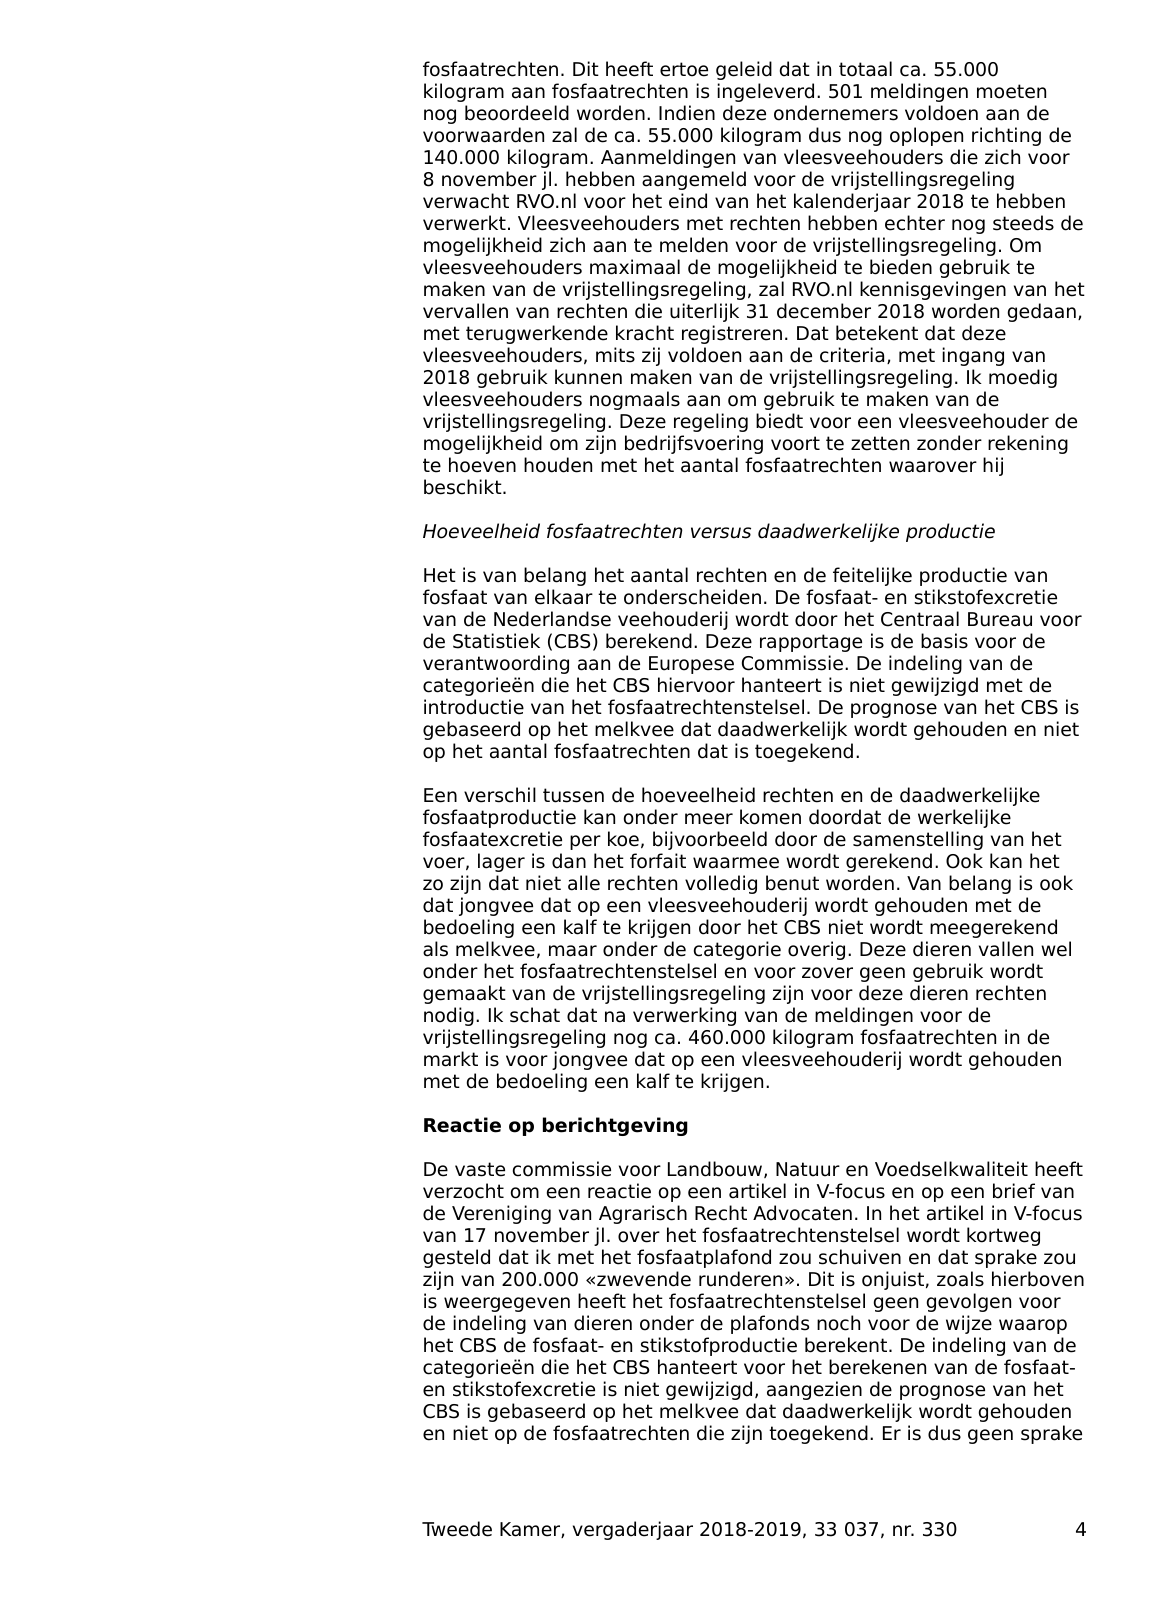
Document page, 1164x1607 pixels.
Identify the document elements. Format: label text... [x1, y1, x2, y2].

subtitle Hoeveelheid fosfaatrechten versus daadwerkelijke productie [422, 521, 1087, 543]
text Een verschil tussen de hoeveelheid rechten en de daadwerkelijke fosfaatproductie kan onder meer komen doordat de werkelijke fosfaatexcretie per koe, bijvoorbeeld door de samenstelling van het voer, lager is dan het forfait waarmee wordt gerekend. Ook kan het zo zijn dat niet alle rechten volledig benut worden. Van belang is ook dat jongvee dat op een vleesveehouderij wordt gehouden met de bedoeling een kalf te krijgen door het CBS niet wordt meegerekend als melkvee, maar onder de categorie overig. Deze dieren vallen wel onder het fosfaatrechtenstelsel en voor zover geen gebruik wordt gemaakt van de vrijstellingsregeling zijn voor deze dieren rechten nodig. Ik schat dat na verwerking van de meldingen voor de vrijstellingsregeling nog ca. 460.000 kilogram fosfaatrechten in de markt is voor jongvee dat op een vleesveehouderij wordt gehouden met de bedoeling een kalf te krijgen. [422, 785, 1087, 1093]
subtitle Reactie op berichtgeving [422, 1115, 1087, 1137]
text De vaste commissie voor Landbouw, Natuur en Voedselkwaliteit heeft verzocht om een reactie op een artikel in V-focus en op een brief van de Vereniging van Agrarisch Recht Advocaten. In het artikel in V-focus van 17 november jl. over het fosfaatrechtenstelsel wordt kortweg gesteld dat ik met het fosfaatplafond zou schuiven en dat sprake zou zijn van 200.000 «zwevende runderen». Dit is onjuist, zoals hierboven is weergegeven heeft het fosfaatrechtenstelsel geen gevolgen voor de indeling van dieren onder de plafonds noch voor de wijze waarop het CBS de fosfaat- en stikstofproductie berekent. De indeling van de categorieën die het CBS hanteert voor het berekenen van de fosfaat- en stikstofexcretie is niet gewijzigd, aangezien de prognose van het CBS is gebaseerd op het melkvee dat daadwerkelijk wordt gehouden en niet op de fosfaatrechten die zijn toegekend. Er is dus geen sprake [422, 1159, 1087, 1445]
text Het is van belang het aantal rechten en de feitelijke productie van fosfaat van elkaar te onderscheiden. De fosfaat- en stikstofexcretie van de Nederlandse veehouderij wordt door het Centraal Bureau voor de Statistiek (CBS) berekend. Deze rapportage is de basis voor de verantwoording aan de Europese Commissie. De indeling van de categorieën die het CBS hiervoor hanteert is niet gewijzigd met de introductie van het fosfaatrechtenstelsel. De prognose van het CBS is gebaseerd op het melkvee dat daadwerkelijk wordt gehouden en niet op het aantal fosfaatrechten dat is toegekend. [422, 565, 1087, 763]
text fosfaatrechten. Dit heeft ertoe geleid dat in totaal ca. 55.000 kilogram aan fosfaatrechten is ingeleverd. 501 meldingen moeten nog beoordeeld worden. Indien deze ondernemers voldoen aan de voorwaarden zal de ca. 55.000 kilogram dus nog oplopen richting de 140.000 kilogram. Aanmeldingen van vleesveehouders die zich voor 8 november jl. hebben aangemeld voor de vrijstellingsregeling verwacht RVO.nl voor het eind van het kalenderjaar 2018 te hebben verwerkt. Vleesveehouders met rechten hebben echter nog steeds de mogelijkheid zich aan te melden voor de vrijstellingsregeling. Om vleesveehouders maximaal de mogelijkheid te bieden gebruik te maken van de vrijstellingsregeling, zal RVO.nl kennisgevingen van het vervallen van rechten die uiterlijk 31 december 2018 worden gedaan, met terugwerkende kracht registreren. Dat betekent dat deze vleesveehouders, mits zij voldoen aan de criteria, met ingang van 2018 gebruik kunnen maken van de vrijstellingsregeling. Ik moedig vleesveehouders nogmaals aan om gebruik te maken van de vrijstellingsregeling. Deze regeling biedt voor een vleesveehouder de mogelijkheid om zijn bedrijfsvoering voort te zetten zonder rekening te hoeven houden met het aantal fosfaatrechten waarover hij beschikt. [422, 59, 1087, 499]
